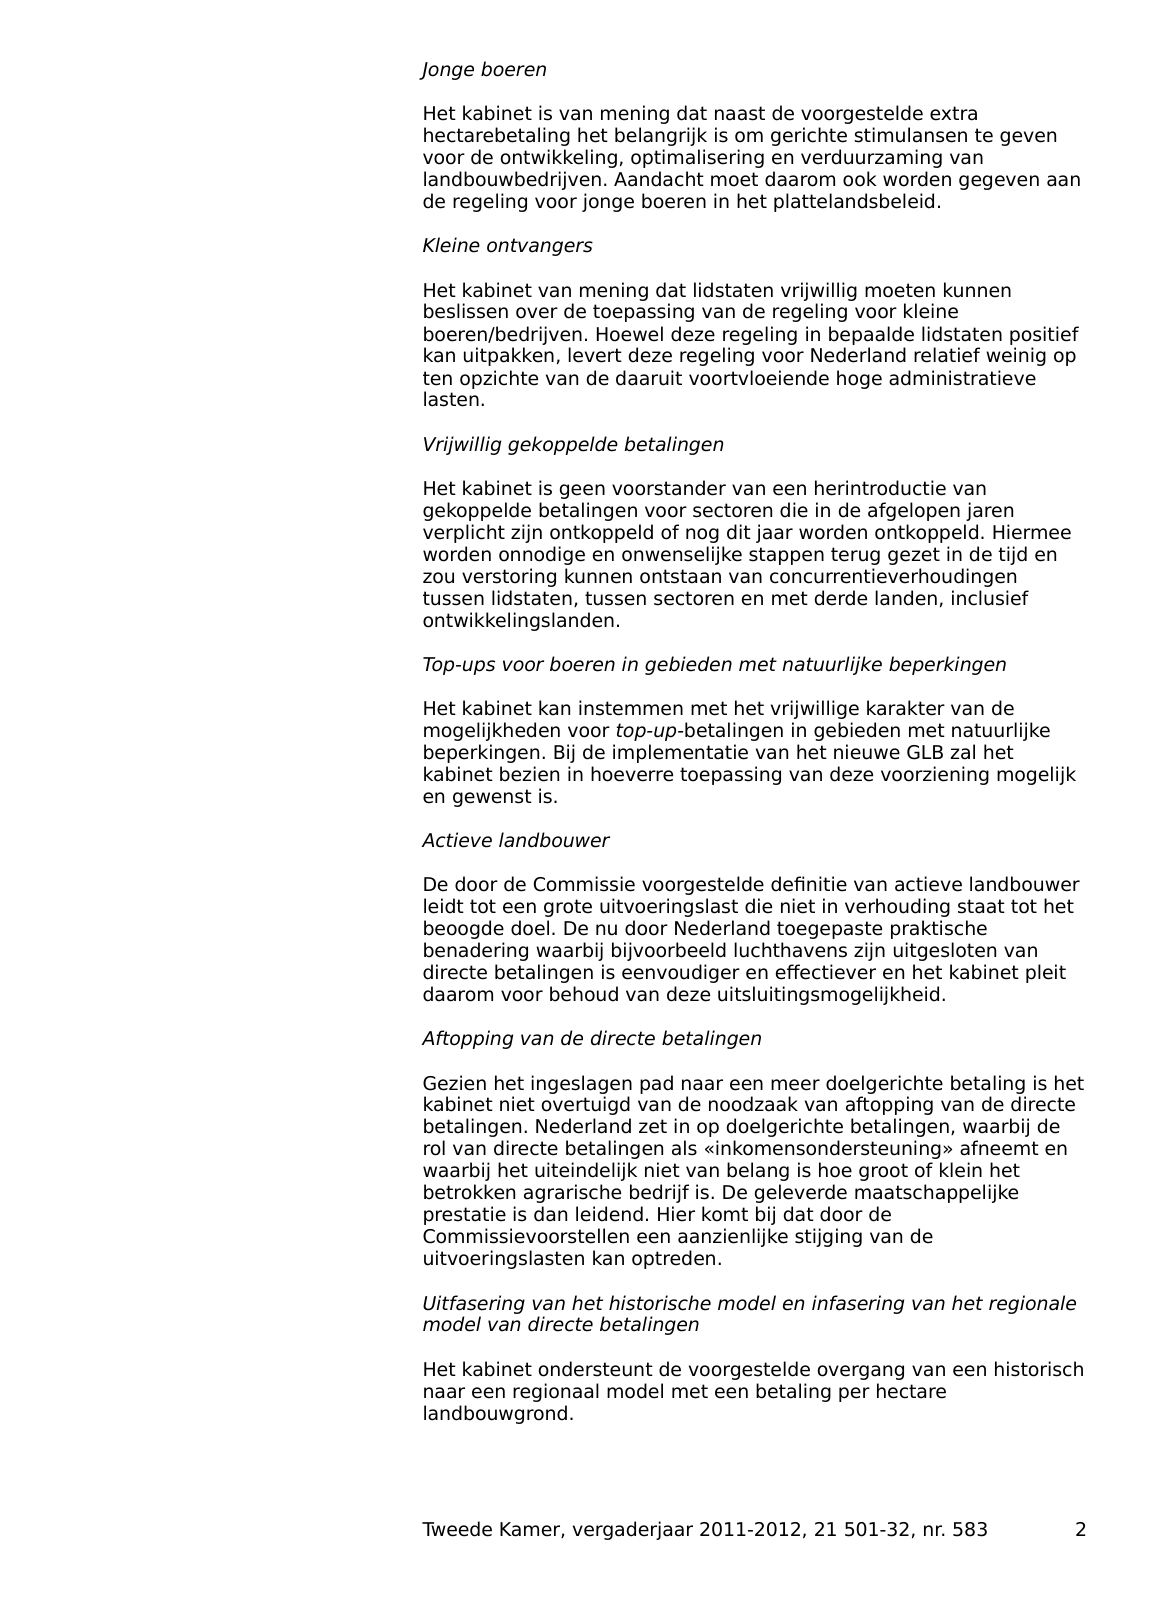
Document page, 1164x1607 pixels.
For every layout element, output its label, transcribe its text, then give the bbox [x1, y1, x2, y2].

subtitle Vrijwillig gekoppelde betalingen [422, 433, 1087, 456]
text De door de Commissie voorgestelde definitie van actieve landbouwer leidt tot een grote uitvoeringslast die niet in verhouding staat tot het beoogde doel. De nu door Nederland toegepaste praktische benadering waarbij bijvoorbeeld luchthavens zijn uitgesloten van directe betalingen is eenvoudiger en effectiever en het kabinet pleit daarom voor behoud van deze uitsluitingsmogelijkheid. [422, 874, 1087, 1006]
text Het kabinet is geen voorstander van een herintroductie van gekoppelde betalingen voor sectoren die in de afgelopen jaren verplicht zijn ontkoppeld of nog dit jaar worden ontkoppeld. Hiermee worden onnodige en onwenselijke stappen terug gezet in de tijd en zou verstoring kunnen ontstaan van concurrentieverhoudingen tussen lidstaten, tussen sectoren en met derde landen, inclusief ontwikkelingslanden. [422, 478, 1087, 632]
text Het kabinet kan instemmen met het vrijwillige karakter van de mogelijkheden voor top-up-betalingen in gebieden met natuurlijke beperkingen. Bij de implementatie van het nieuwe GLB zal het kabinet bezien in hoeverre toepassing van deze voorziening mogelijk en gewenst is. [422, 698, 1087, 808]
subtitle Top-ups voor boeren in gebieden met natuurlijke beperkingen [422, 654, 1087, 676]
text Het kabinet is van mening dat naast de voorgestelde extra hectarebetaling het belangrijk is om gerichte stimulansen te geven voor de ontwikkeling, optimalisering en verduurzaming van landbouwbedrijven. Aandacht moet daarom ook worden gegeven aan de regeling voor jonge boeren in het plattelandsbeleid. [422, 103, 1087, 213]
subtitle Aftopping van de directe betalingen [422, 1028, 1087, 1050]
text Gezien het ingeslagen pad naar een meer doelgerichte betaling is het kabinet niet overtuigd van de noodzaak van aftopping van de directe betalingen. Nederland zet in op doelgerichte betalingen, waarbij de rol van directe betalingen als «inkomensondersteuning» afneemt en waarbij het uiteindelijk niet van belang is hoe groot of klein het betrokken agrarische bedrijf is. De geleverde maatschappelijke prestatie is dan leidend. Hier komt bij dat door de Commissievoorstellen een aanzienlijke stijging van de uitvoeringslasten kan optreden. [422, 1072, 1087, 1270]
subtitle Kleine ontvangers [422, 235, 1087, 257]
subtitle Uitfasering van het historische model en infasering van het regionale model van directe betalingen [422, 1292, 1087, 1336]
subtitle Actieve landbouwer [422, 830, 1087, 852]
text Het kabinet van mening dat lidstaten vrijwillig moeten kunnen beslissen over de toepassing van de regeling voor kleine boeren/bedrijven. Hoewel deze regeling in bepaalde lidstaten positief kan uitpakken, levert deze regeling voor Nederland relatief weinig op ten opzichte van de daaruit voortvloeiende hoge administratieve lasten. [422, 279, 1087, 411]
text Het kabinet ondersteunt de voorgestelde overgang van een historisch naar een regionaal model met een betaling per hectare landbouwgrond. [422, 1358, 1087, 1424]
subtitle Jonge boeren [422, 59, 1087, 81]
